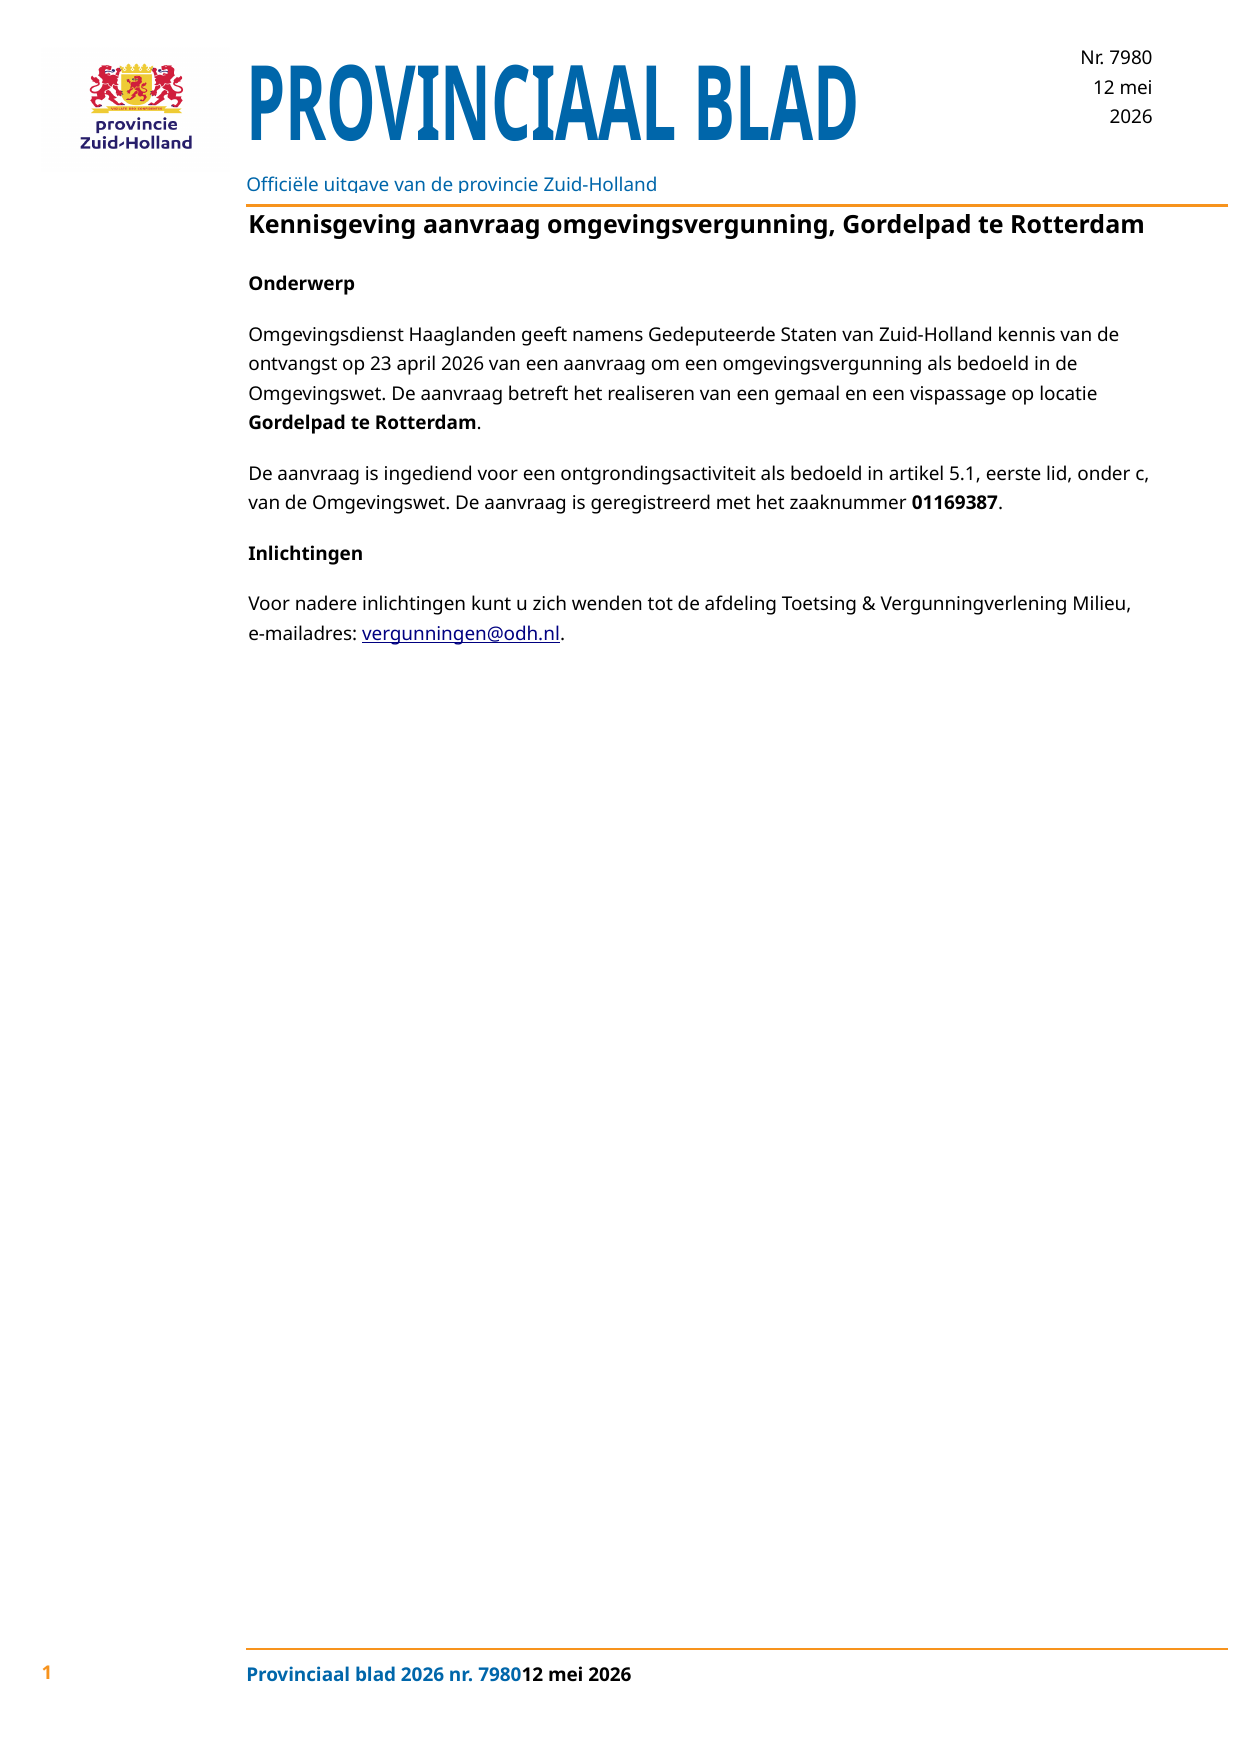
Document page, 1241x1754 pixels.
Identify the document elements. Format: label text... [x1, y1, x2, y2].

text Voor nadere inlichtingen kunt u zich wenden tot de afdeling Toetsing & Vergunningverlening Milieu, e-mailadres: vergunningen@odh.nl. [248, 590, 1152, 646]
picture [41, 47, 231, 172]
text Inlichtingen [248, 540, 1152, 566]
text Kennisgeving aanvraag omgevingsvergunning, Gordelpad te Rotterdam [248, 207, 1152, 241]
text De aanvraag is ingediend voor een ontgrondingsactiviteit als bedoeld in artikel 5.1, eerste lid, onder c, van de Omgevingswet. De aanvraag is geregistreerd met het zaaknummer 01169387. [248, 460, 1152, 515]
text Onderwerp [248, 270, 1152, 296]
text Omgevingsdienst Haaglanden geeft namens Gedeputeerde Staten van Zuid-Holland kennis van de ontvangst op 23 april 2026 van een aanvraag om een omgevingsvergunning als bedoeld in de Omgevingswet. De aanvraag betreft het realiseren van een gemaal en een vispassage op locatie Gordelpad te Rotterdam. [248, 321, 1152, 435]
